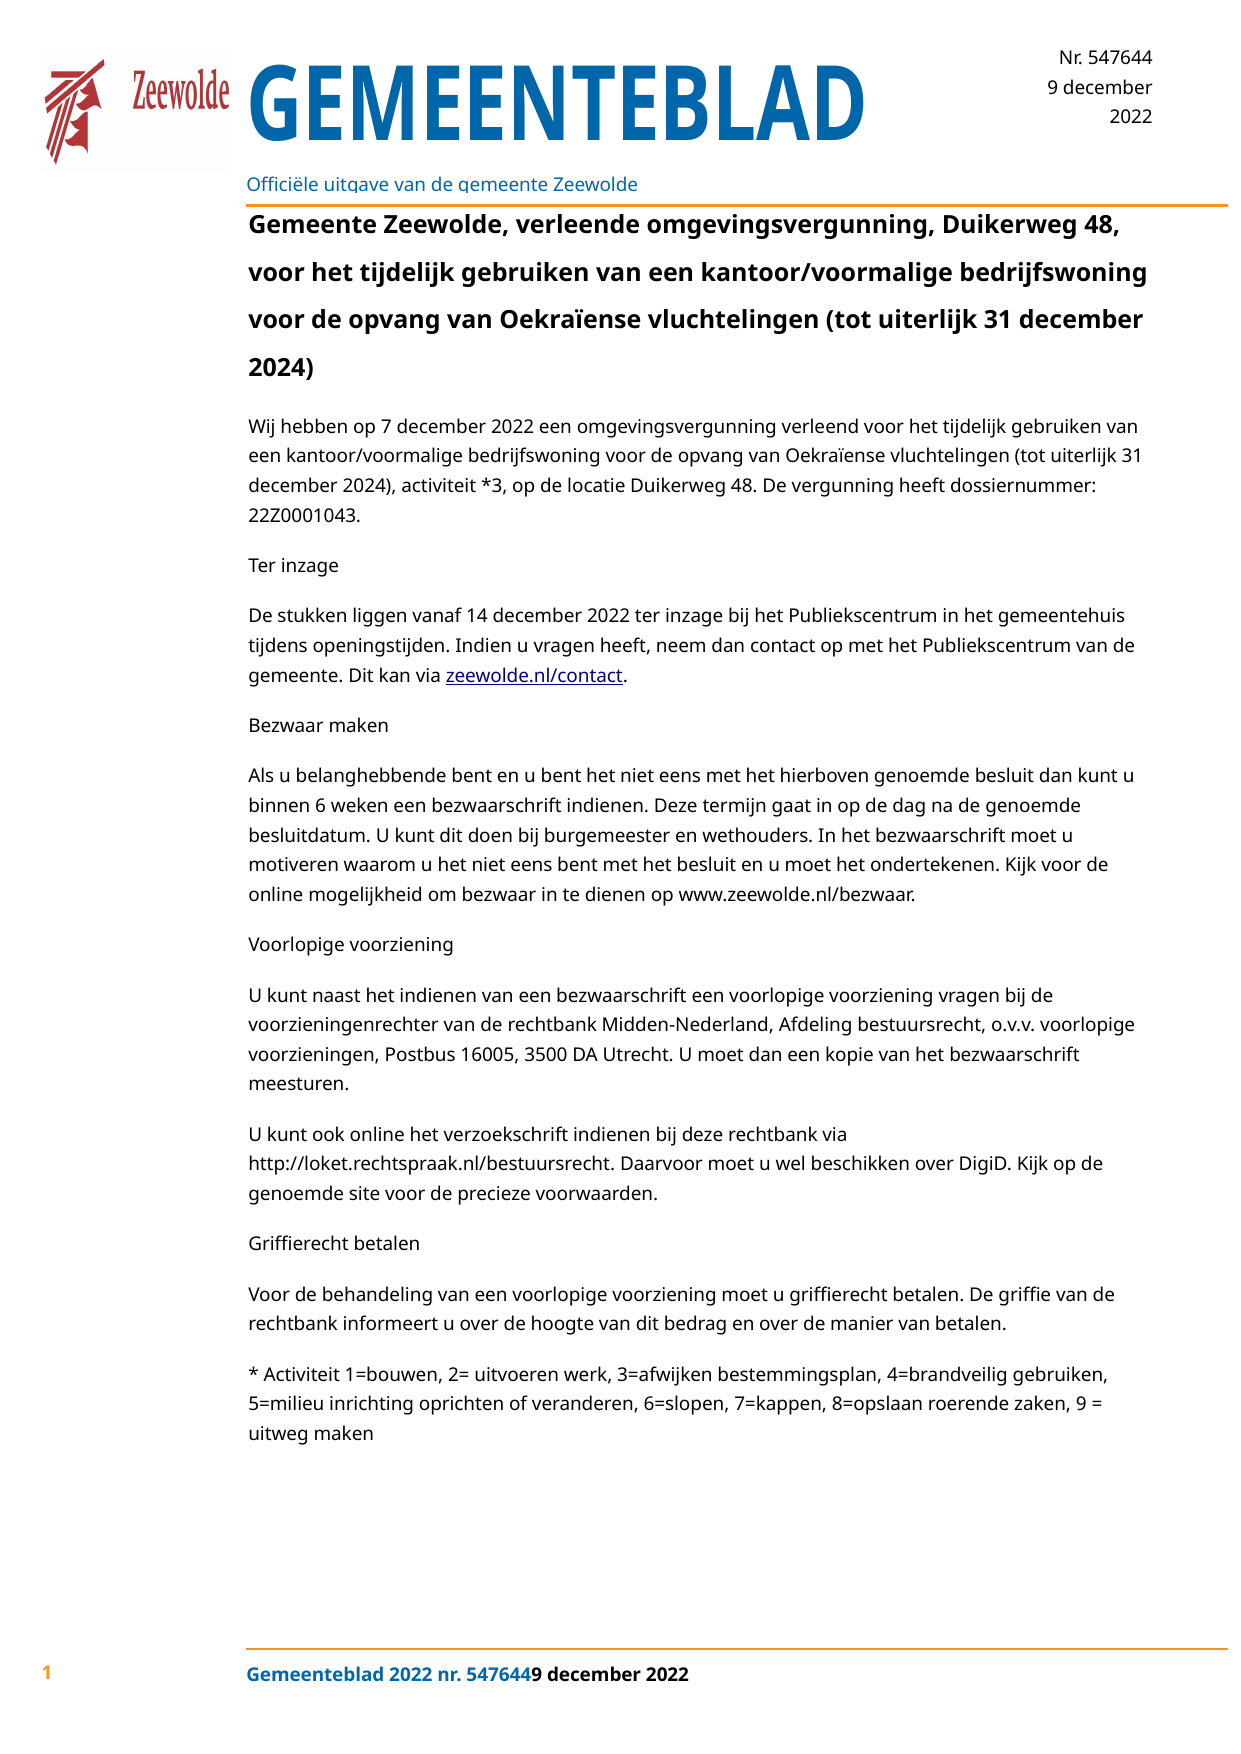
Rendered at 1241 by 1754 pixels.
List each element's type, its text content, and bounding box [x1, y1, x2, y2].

text U kunt naast het indienen van een bezwaarschrift een voorlopige voorziening vragen bij de voorzieningenrechter van de rechtbank Midden-Nederland, Afdeling bestuursrecht, o.v.v. voorlopige voorzieningen, Postbus 16005, 3500 DA Utrecht. U moet dan een kopie van het bezwaarschrift meesturen. [248, 982, 1152, 1096]
text Voor de behandeling van een voorlopige voorziening moet u griffierecht betalen. De griffie van de rechtbank informeert u over de hoogte van dit bedrag en over de manier van betalen. [248, 1281, 1152, 1336]
picture [41, 47, 231, 172]
text Als u belanghebbende bent en u bent het niet eens met het hierboven genoemde besluit dan kunt u binnen 6 weken een bezwaarschrift indienen. Deze termijn gaat in op de dag na de genoemde besluitdatum. U kunt dit doen bij burgemeester en wethouders. In het bezwaarschrift moet u motiveren waarom u het niet eens bent met het besluit en u moet het ondertekenen. Kijk voor de online mogelijkheid om bezwaar in te dienen op www.zeewolde.nl/bezwaar. [248, 763, 1152, 907]
text Ter inzage [248, 552, 1152, 578]
text De stukken liggen vanaf 14 december 2022 ter inzage bij het Publiekscentrum in het gemeentehuis tijdens openingstijden. Indien u vragen heeft, neem dan contact op met het Publiekscentrum van de gemeente. Dit kan via zeewolde.nl/contact. [248, 603, 1152, 688]
text Bezwaar maken [248, 712, 1152, 738]
text * Activiteit 1=bouwen, 2= uitvoeren werk, 3=afwijken bestemmingsplan, 4=brandveilig gebruiken, 5=milieu inrichting oprichten of veranderen, 6=slopen, 7=kappen, 8=opslaan roerende zaken, 9 = uitweg maken [248, 1361, 1152, 1446]
text Voorlopige voorziening [248, 931, 1152, 957]
text U kunt ook online het verzoekschrift indienen bij deze rechtbank via http://loket.rechtspraak.nl/bestuursrecht. Daarvoor moet u wel beschikken over DigiD. Kijk op de genoemde site voor de precieze voorwaarden. [248, 1121, 1152, 1206]
text Griffierecht betalen [248, 1231, 1152, 1256]
text Wij hebben op 7 december 2022 een omgevingsvergunning verleend voor het tijdelijk gebruiken van een kantoor/voormalige bedrijfswoning voor de opvang van Oekraïense vluchtelingen (tot uiterlijk 31 december 2024), activiteit *3, op de locatie Duikerweg 48. De vergunning heeft dossiernummer: 22Z0001043. [248, 413, 1152, 528]
text Gemeente Zeewolde, verleende omgevingsvergunning, Duikerweg 48, voor het tijdelijk gebruiken van een kantoor/voormalige bedrijfswoning voor de opvang van Oekraïense vluchtelingen (tot uiterlijk 31 december 2024) [248, 207, 1152, 384]
